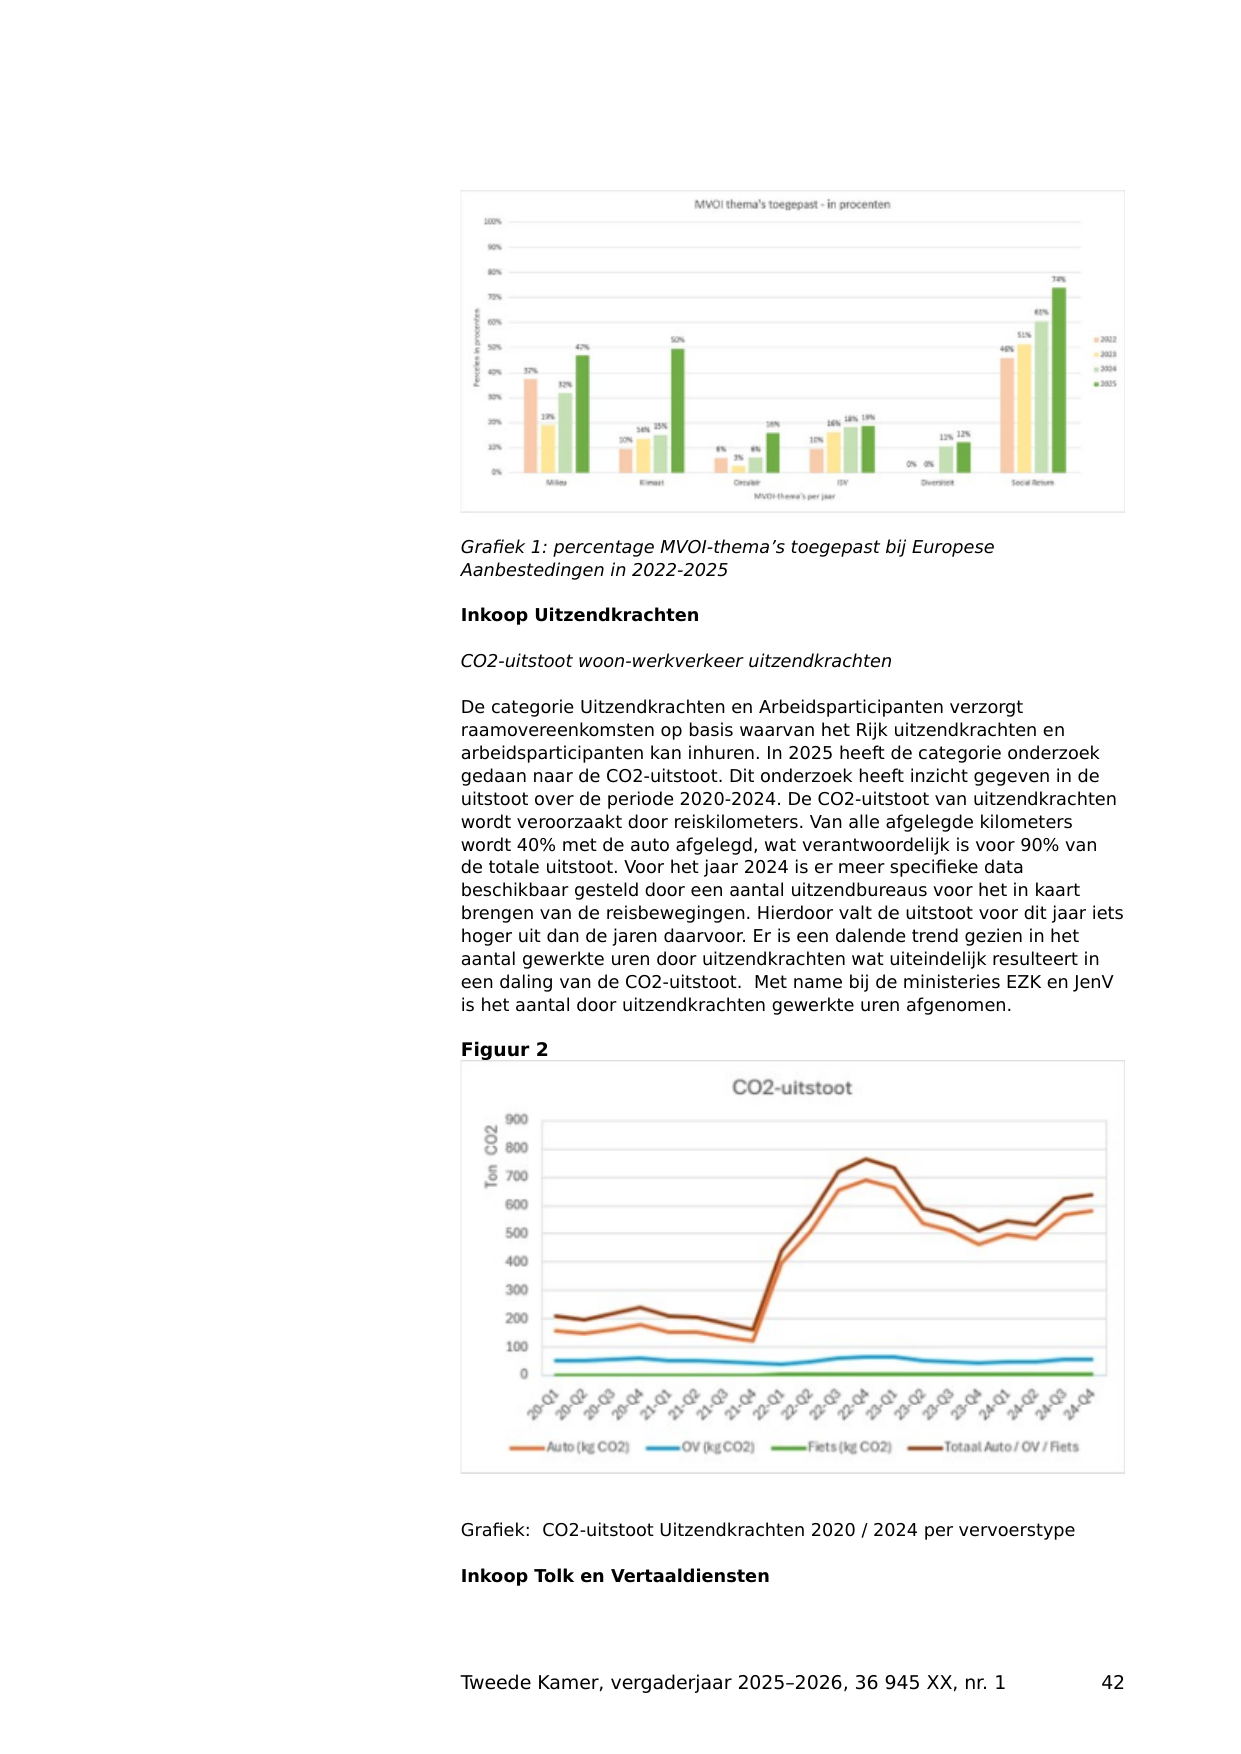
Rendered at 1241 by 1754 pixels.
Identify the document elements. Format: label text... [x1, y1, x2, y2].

text Inkoop Tolk en Vertaaldiensten [461, 1564, 1125, 1587]
text Grafiek: CO2-uitstoot Uitzendkrachten 2020 / 2024 per vervoerstype [461, 1518, 1125, 1541]
text CO2-uitstoot woon-werkverkeer uitzendkrachten [461, 649, 1125, 672]
title Figuur 2 [461, 1039, 1125, 1060]
text Grafiek 1: percentage MVOI-thema’s toegepast bij Europese Aanbestedingen in 2022-2025 [461, 535, 1125, 581]
text Inkoop Uitzendkrachten [461, 603, 1125, 626]
text De categorie Uitzendkrachten en Arbeidsparticipanten verzorgt raamovereenkomsten op basis waarvan het Rijk uitzendkrachten en arbeidsparticipanten kan inhuren. In 2025 heeft de categorie onderzoek gedaan naar de CO2-uitstoot. Dit onderzoek heeft inzicht gegeven in de uitstoot over de periode 2020-2024. De CO2-uitstoot van uitzendkrachten wordt veroorzaakt door reiskilometers. Van alle afgelegde kilometers wordt 40% met de auto afgelegd, wat verantwoordelijk is voor 90% van de totale uitstoot. Voor het jaar 2024 is er meer specifieke data beschikbaar gesteld door een aantal uitzendbureaus voor het in kaart brengen van de reisbewegingen. Hierdoor valt de uitstoot voor dit jaar iets hoger uit dan de jaren daarvoor. Er is een dalende trend gezien in het aantal gewerkte uren door uitzendkrachten wat uiteindelijk resulteert in een daling van de CO2-uitstoot. Met name bij de ministeries EZK en JenV is het aantal door uitzendkrachten gewerkte uren afgenomen. [461, 695, 1125, 1016]
